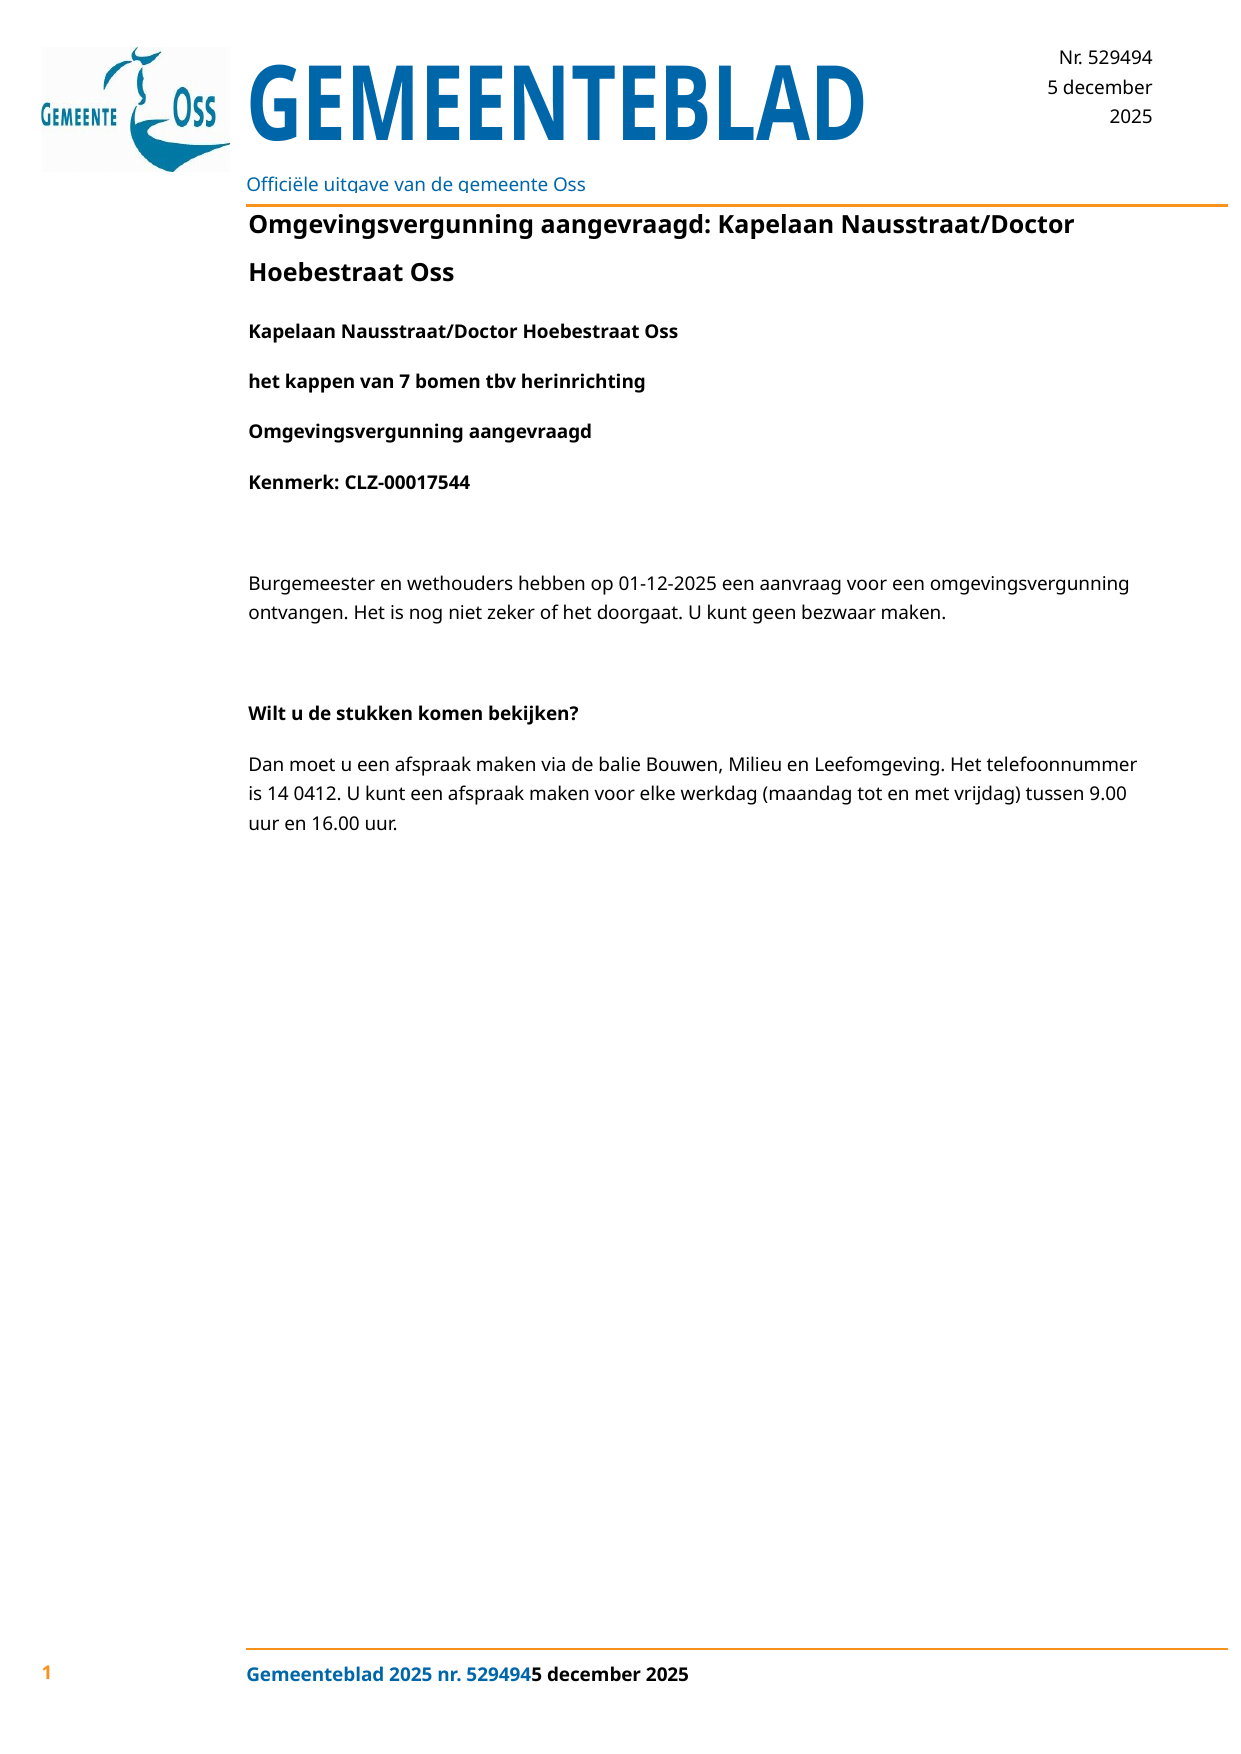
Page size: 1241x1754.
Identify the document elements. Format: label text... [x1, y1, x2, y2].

text Dan moet u een afspraak maken via de balie Bouwen, Milieu en Leefomgeving. Het telefoonnummer is 14 0412. U kunt een afspraak maken voor elke werkdag (maandag tot en met vrijdag) tussen 9.00 uur en 16.00 uur. [248, 751, 1152, 836]
picture [41, 47, 231, 172]
text Burgemeester en wethouders hebben op 01-12-2025 een aanvraag voor een omgevingsvergunning ontvangen. Het is nog niet zeker of het doorgaat. U kunt geen bezwaar maken. [248, 570, 1152, 625]
text Omgevingsvergunning aangevraagd [248, 419, 1152, 444]
text Kenmerk: CLZ-00017544 [248, 469, 1152, 495]
text Omgevingsvergunning aangevraagd: Kapelaan Nausstraat/Doctor Hoebestraat Oss [248, 207, 1152, 288]
text Wilt u de stukken komen bekijken? [248, 700, 1152, 726]
text Kapelaan Nausstraat/Doctor Hoebestraat Oss [248, 318, 1152, 344]
text het kappen van 7 bomen tbv herinrichting [248, 368, 1152, 394]
